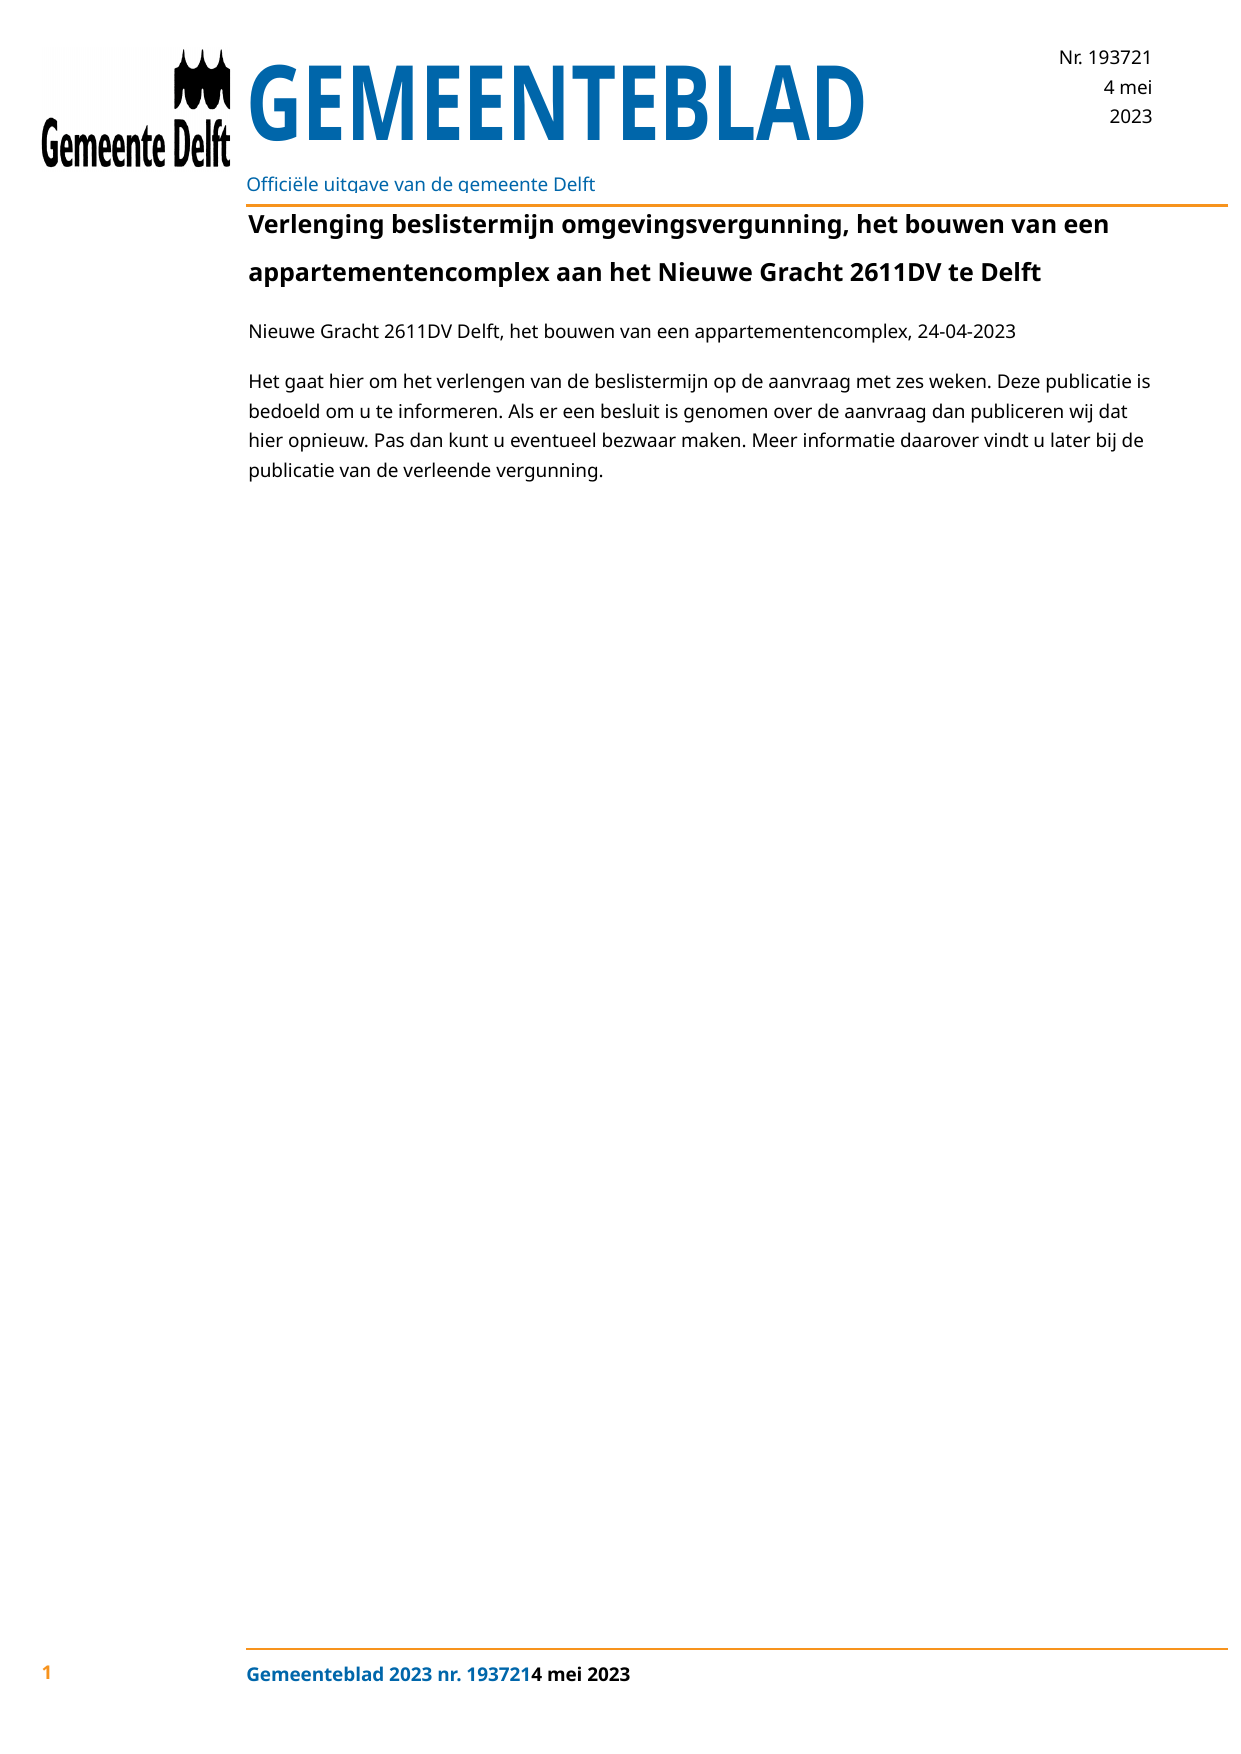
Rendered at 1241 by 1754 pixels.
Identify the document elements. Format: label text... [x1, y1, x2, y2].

picture [41, 47, 231, 172]
text Nieuwe Gracht 2611DV Delft, het bouwen van een appartementencomplex, 24-04-2023 [248, 318, 1152, 344]
text Het gaat hier om het verlengen van de beslistermijn op de aanvraag met zes weken. Deze publicatie is bedoeld om u te informeren. Als er een besluit is genomen over de aanvraag dan publiceren wij dat hier opnieuw. Pas dan kunt u eventueel bezwaar maken. Meer informatie daarover vindt u later bij de publicatie van de verleende vergunning. [248, 368, 1152, 483]
text Verlenging beslistermijn omgevingsvergunning, het bouwen van een appartementencomplex aan het Nieuwe Gracht 2611DV te Delft [248, 207, 1152, 288]
